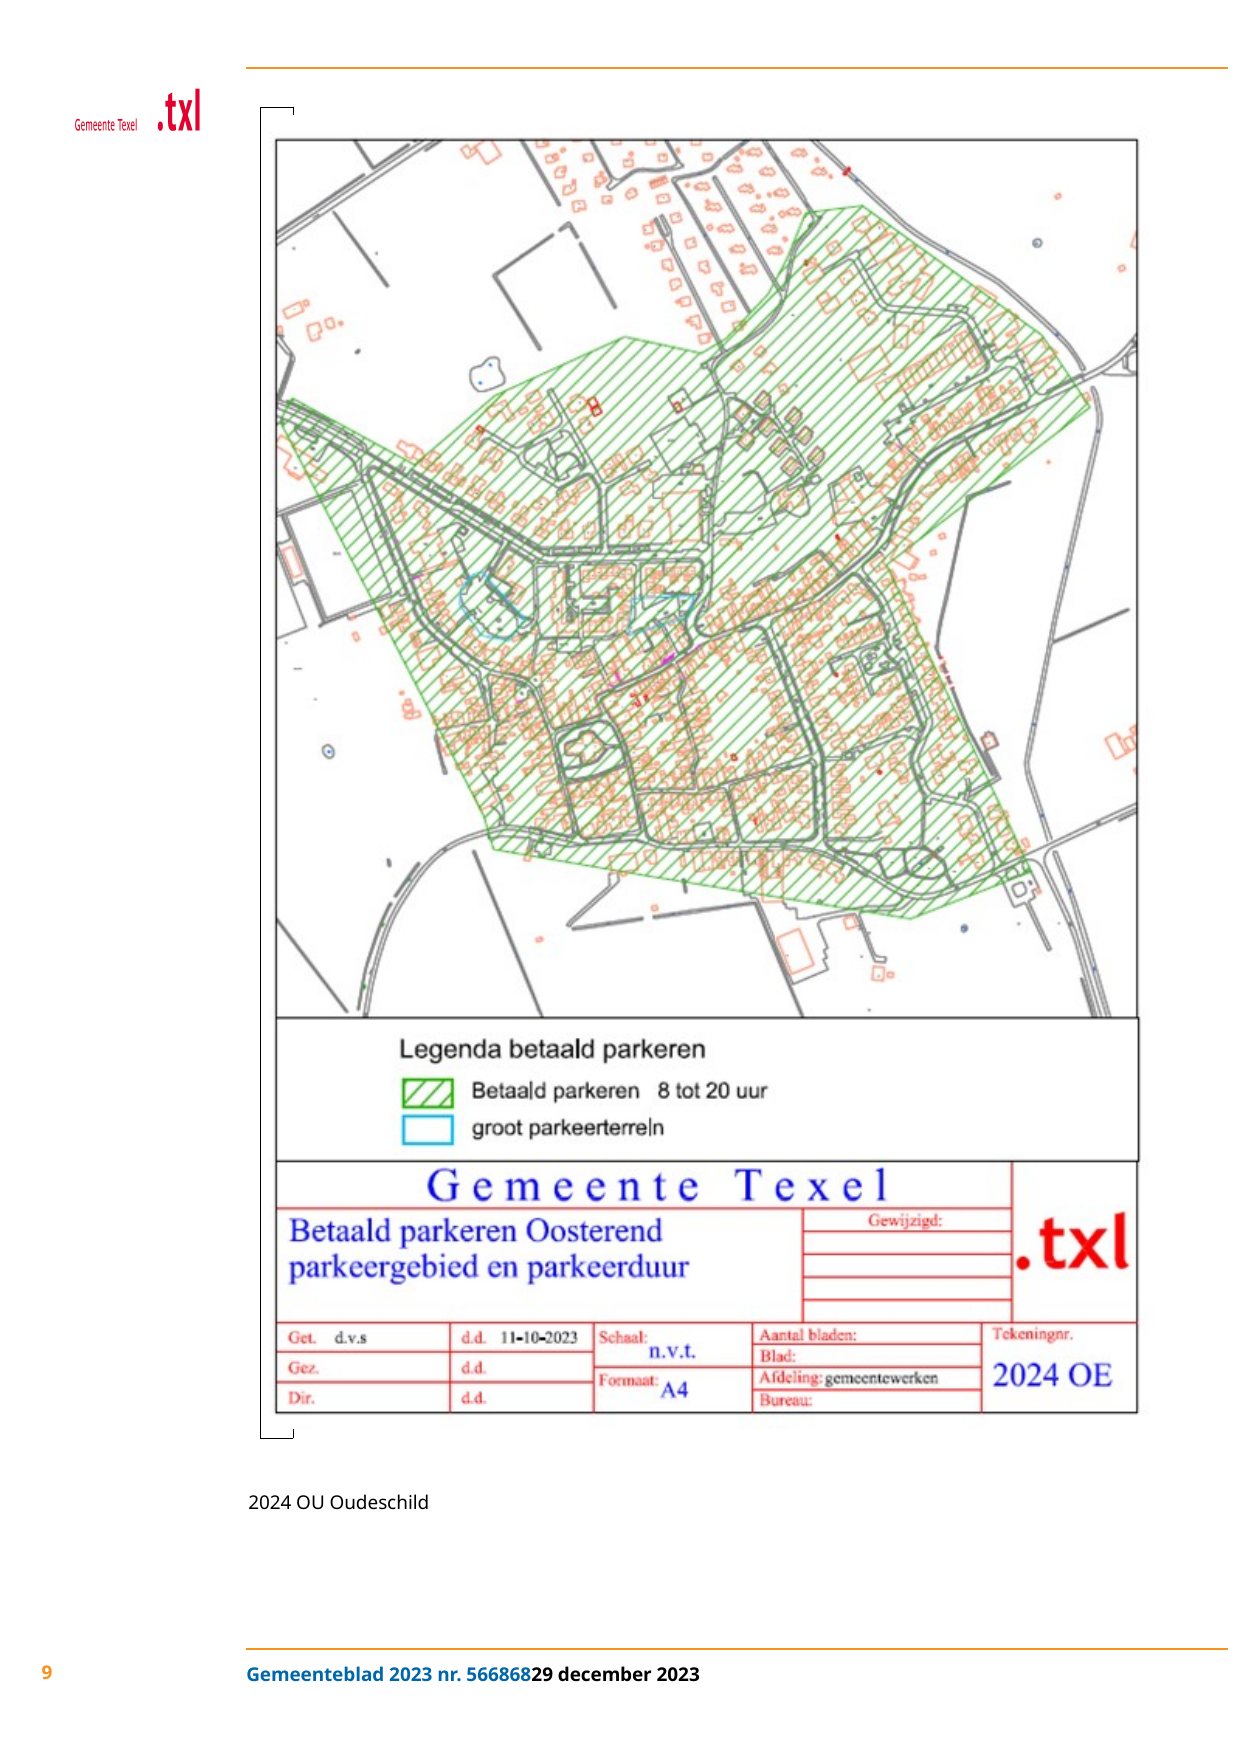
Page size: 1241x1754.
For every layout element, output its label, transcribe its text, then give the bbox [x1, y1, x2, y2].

picture [41, 47, 231, 172]
picture [268, 115, 1155, 1429]
text 2024 OU Oudeschild [248, 1489, 1152, 1515]
